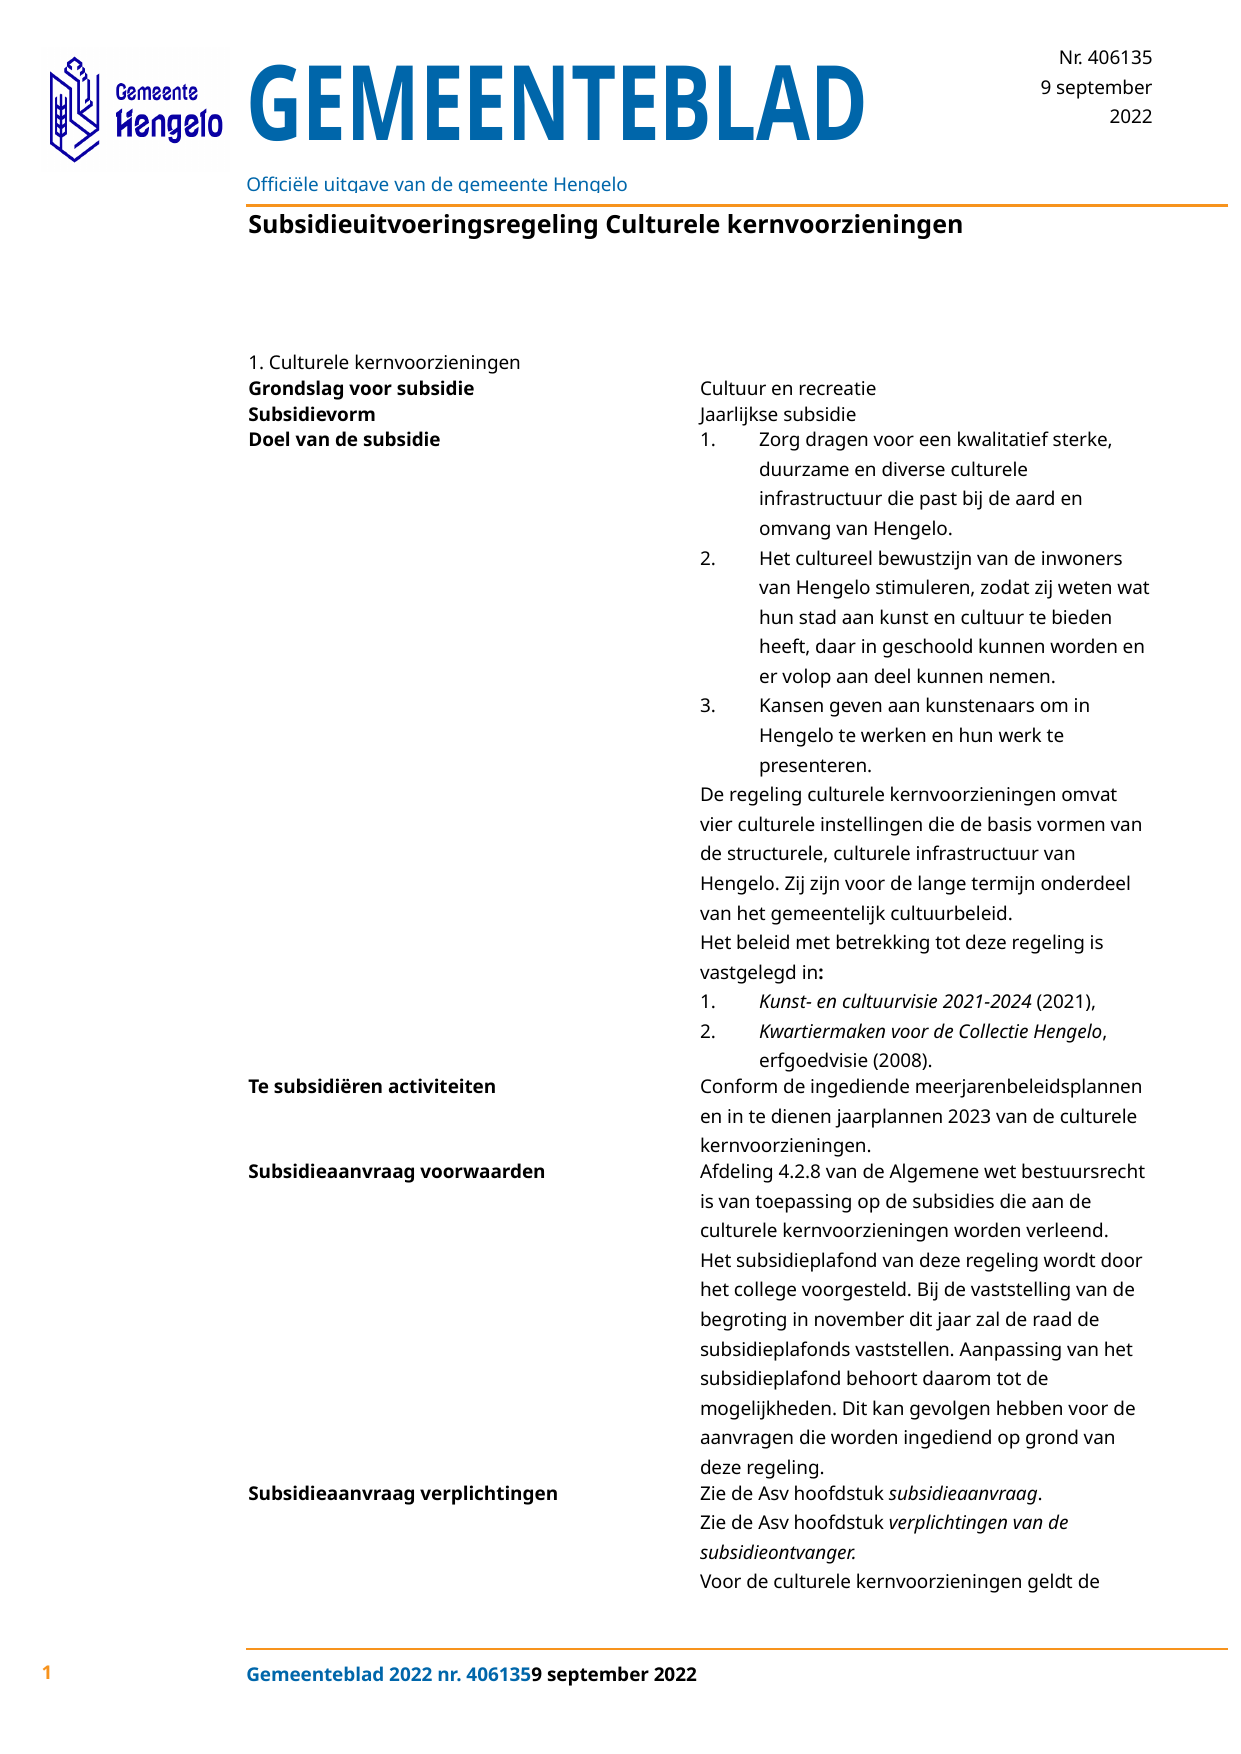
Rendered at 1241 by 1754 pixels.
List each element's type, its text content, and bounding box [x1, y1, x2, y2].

table_cell Subsidieaanvraag verplichtingen [248, 1480, 700, 1594]
table_cell Doel van de subsidie [248, 426, 700, 1073]
table_cell Te subsidiëren activiteiten [248, 1074, 700, 1158]
table_cell Afdeling 4.2.8 van de Algemene wet bestuursrecht is van toepassing op de subsidies die aan de culturele kernvoorzieningen worden verleend. Het subsidieplafond van deze regeling wordt door het college voorgesteld. Bij de vaststelling van de begroting in november dit jaar zal de raad de subsidieplafonds vaststellen. Aanpassing van het subsidieplafond behoort daarom tot de mogelijkheden. Dit kan gevolgen hebben voor de aanvragen die worden ingediend op grond van deze regeling. [700, 1158, 1152, 1480]
picture [41, 47, 231, 172]
table_cell Jaarlijkse subsidie [700, 401, 1152, 426]
table_cell Cultuur en recreatie [700, 375, 1152, 401]
table_cell Zorg dragen voor een kwalitatief sterke, duurzame en diverse culturele infrastructuur die past bij de aard en omvang van Hengelo. Het cultureel bewustzijn van de inwoners van Hengelo stimuleren, zodat zij weten wat hun stad aan kunst en cultuur te bieden heeft, daar in geschoold kunnen worden en er volop aan deel kunnen nemen. Kansen geven aan kunstenaars om in Hengelo te werken en hun werk te presenteren. De regeling culturele kernvoorzieningen omvat vier culturele instellingen die de basis vormen van de structurele, culturele infrastructuur van Hengelo. Zij zijn voor de lange termijn onderdeel van het gemeentelijk cultuurbeleid. Het beleid met betrekking tot deze regeling is vastgelegd in: Kunst- en cultuurvisie 2021-2024 (2021), Kwartiermaken voor de Collectie Hengelo, erfgoedvisie (2008). [700, 426, 1152, 1073]
table_cell Grondslag voor subsidie [248, 375, 700, 401]
table_cell Conform de ingediende meerjarenbeleidsplannen en in te dienen jaarplannen 2023 van de culturele kernvoorzieningen. [700, 1074, 1152, 1158]
table_cell Subsidievorm [248, 401, 700, 426]
text Subsidieuitvoeringsregeling Culturele kernvoorzieningen [248, 207, 1152, 241]
table_cell Zie de Asv hoofdstuk subsidieaanvraag. Zie de Asv hoofdstuk verplichtingen van de subsidieontvanger. Voor de culturele kernvoorzieningen geldt de [700, 1480, 1152, 1594]
table_cell Subsidieaanvraag voorwaarden [248, 1158, 700, 1480]
table_header 1. Culturele kernvoorzieningen [248, 349, 1152, 375]
